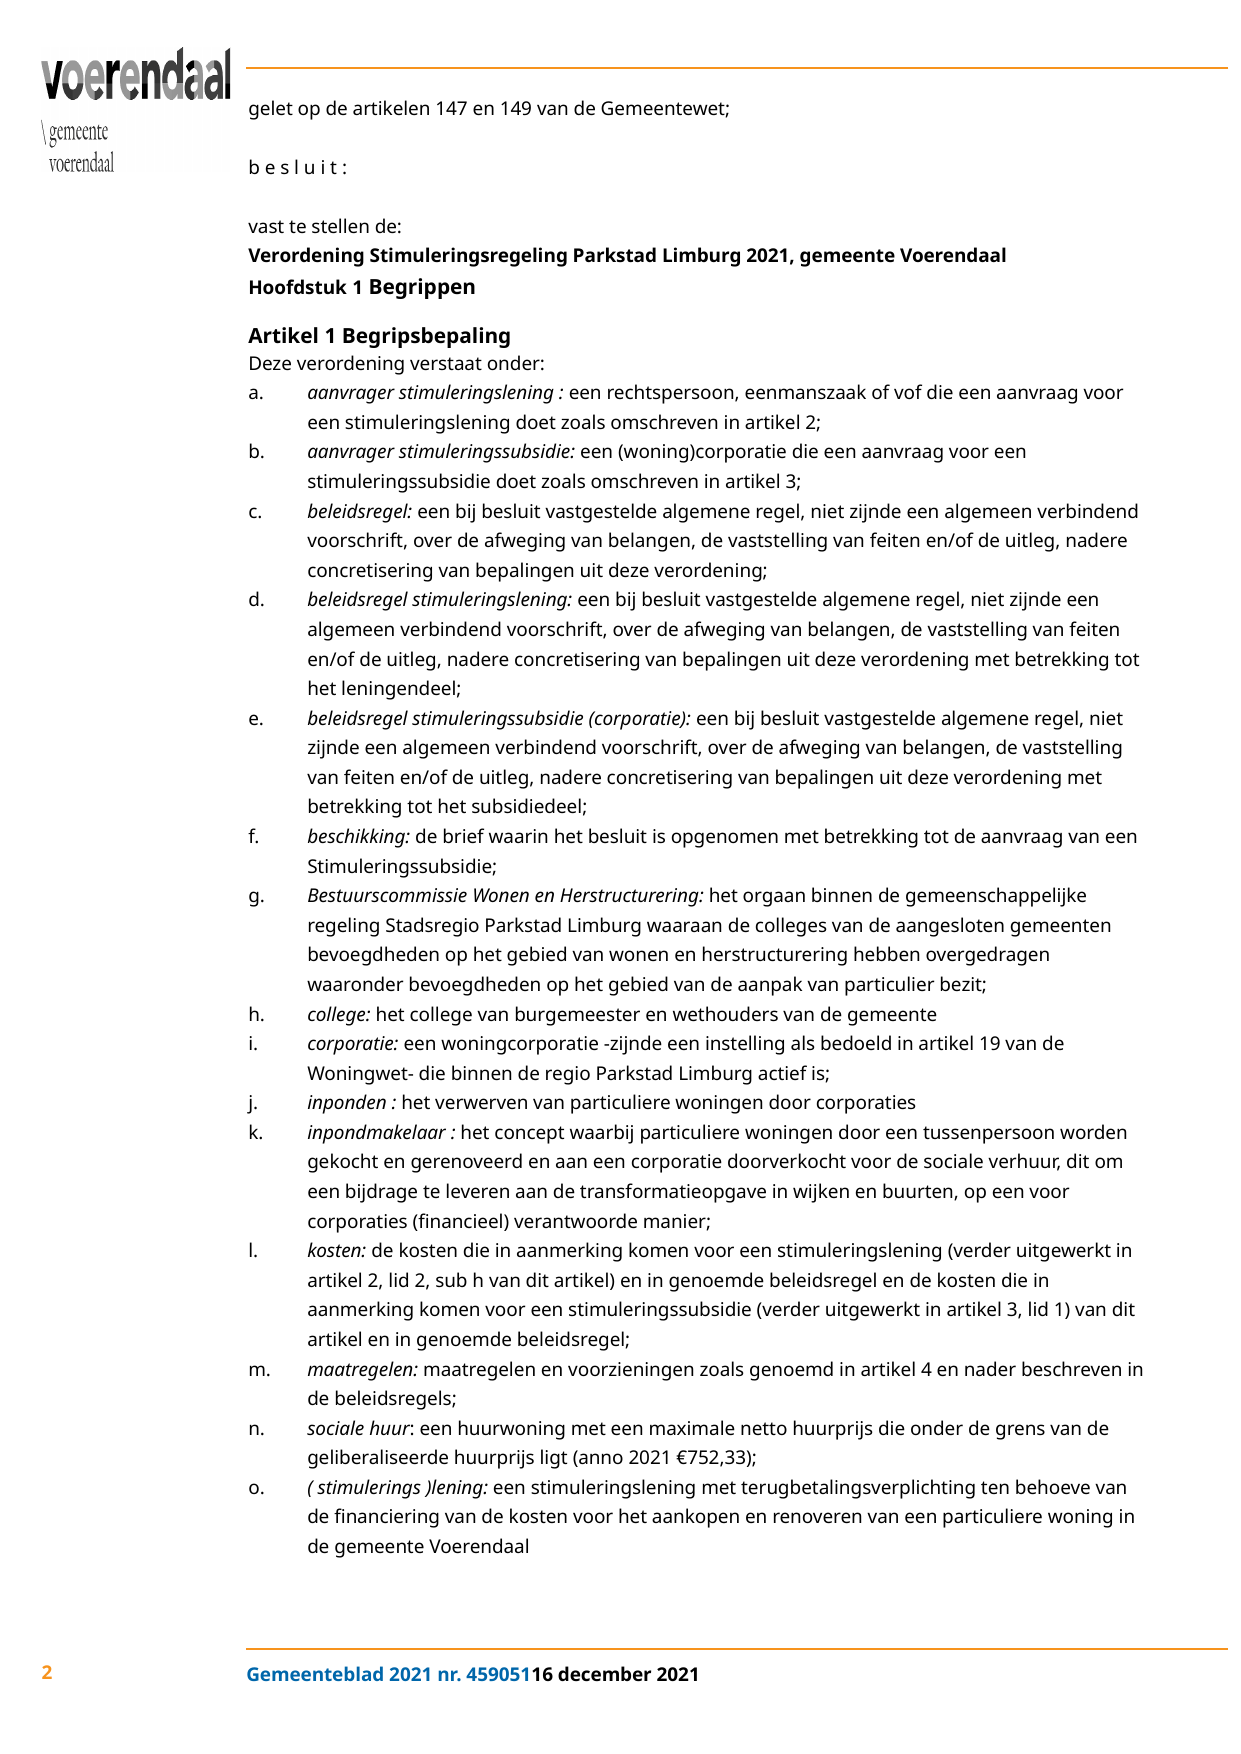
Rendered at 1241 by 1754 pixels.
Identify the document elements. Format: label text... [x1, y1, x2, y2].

list aanvrager stimuleringslening : een rechtspersoon, eenmanszaak of vof die een aanvraag voor een stimuleringslening doet zoals omschreven in artikel 2; [248, 379, 1152, 435]
text Verordening Stimuleringsregeling Parkstad Limburg 2021, gemeente Voerendaal [248, 243, 1152, 268]
list beleidsregel: een bij besluit vastgestelde algemene regel, niet zijnde een algemeen verbindend voorschrift, over de afweging van belangen, de vaststelling van feiten en/of de uitleg, nadere concretisering van bepalingen uit deze verordening; [248, 498, 1152, 583]
list beschikking: de brief waarin het besluit is opgenomen met betrekking tot de aanvraag van een Stimuleringssubsidie; [248, 823, 1152, 879]
list aanvrager stimuleringssubsidie: een (woning)corporatie die een aanvraag voor een stimuleringssubsidie doet zoals omschreven in artikel 3; [248, 439, 1152, 494]
list inponden : het verwerven van particuliere woningen door corporaties [248, 1089, 1152, 1115]
list ( stimulerings )lening: een stimuleringslening met terugbetalingsverplichting ten behoeve van de financiering van de kosten voor het aankopen en renoveren van een particuliere woning in de gemeente Voerendaal [248, 1474, 1152, 1559]
list inpondmakelaar : het concept waarbij particuliere woningen door een tussenpersoon worden gekocht en gerenoveerd en aan een corporatie doorverkocht voor de sociale verhuur, dit om een bijdrage te leveren aan de transformatieopgave in wijken en buurten, op een voor corporaties (financieel) verantwoorde manier; [248, 1119, 1152, 1234]
text Hoofdstuk 1 Begrippen [248, 272, 1152, 301]
list beleidsregel stimuleringssubsidie (corporatie): een bij besluit vastgestelde algemene regel, niet zijnde een algemeen verbindend voorschrift, over de afweging van belangen, de vaststelling van feiten en/of de uitleg, nadere concretisering van bepalingen uit deze verordening met betrekking tot het subsidiedeel; [248, 705, 1152, 819]
text b e s l u i t : [248, 154, 1152, 180]
picture [41, 47, 231, 172]
text Deze verordening verstaat onder: [248, 350, 1152, 376]
text gelet op de artikelen 147 en 149 van de Gemeentewet; [248, 95, 1152, 121]
list Bestuurscommissie Wonen en Herstructurering: het orgaan binnen de gemeenschappelijke regeling Stadsregio Parkstad Limburg waaraan de colleges van de aangesloten gemeenten bevoegdheden op het gebied van wonen en herstructurering hebben overgedragen waaronder bevoegdheden op het gebied van de aanpak van particulier bezit; [248, 882, 1152, 997]
list corporatie: een woningcorporatie -zijnde een instelling als bedoeld in artikel 19 van de Woningwet- die binnen de regio Parkstad Limburg actief is; [248, 1030, 1152, 1086]
list beleidsregel stimuleringslening: een bij besluit vastgestelde algemene regel, niet zijnde een algemeen verbindend voorschrift, over de afweging van belangen, de vaststelling van feiten en/of de uitleg, nadere concretisering van bepalingen uit deze verordening met betrekking tot het leningendeel; [248, 587, 1152, 701]
list college: het college van burgemeester en wethouders van de gemeente [248, 1001, 1152, 1027]
list kosten: de kosten die in aanmerking komen voor een stimuleringslening (verder uitgewerkt in artikel 2, lid 2, sub h van dit artikel) en in genoemde beleidsregel en de kosten die in aanmerking komen voor een stimuleringssubsidie (verder uitgewerkt in artikel 3, lid 1) van dit artikel en in genoemde beleidsregel; [248, 1237, 1152, 1352]
text vast te stellen de: [248, 213, 1152, 239]
text Artikel 1 Begripsbepaling [248, 322, 1152, 350]
list sociale huur: een huurwoning met een maximale netto huurprijs die onder de grens van de geliberaliseerde huurprijs ligt (anno 2021 €752,33); [248, 1415, 1152, 1470]
list maatregelen: maatregelen en voorzieningen zoals genoemd in artikel 4 en nader beschreven in de beleidsregels; [248, 1356, 1152, 1411]
